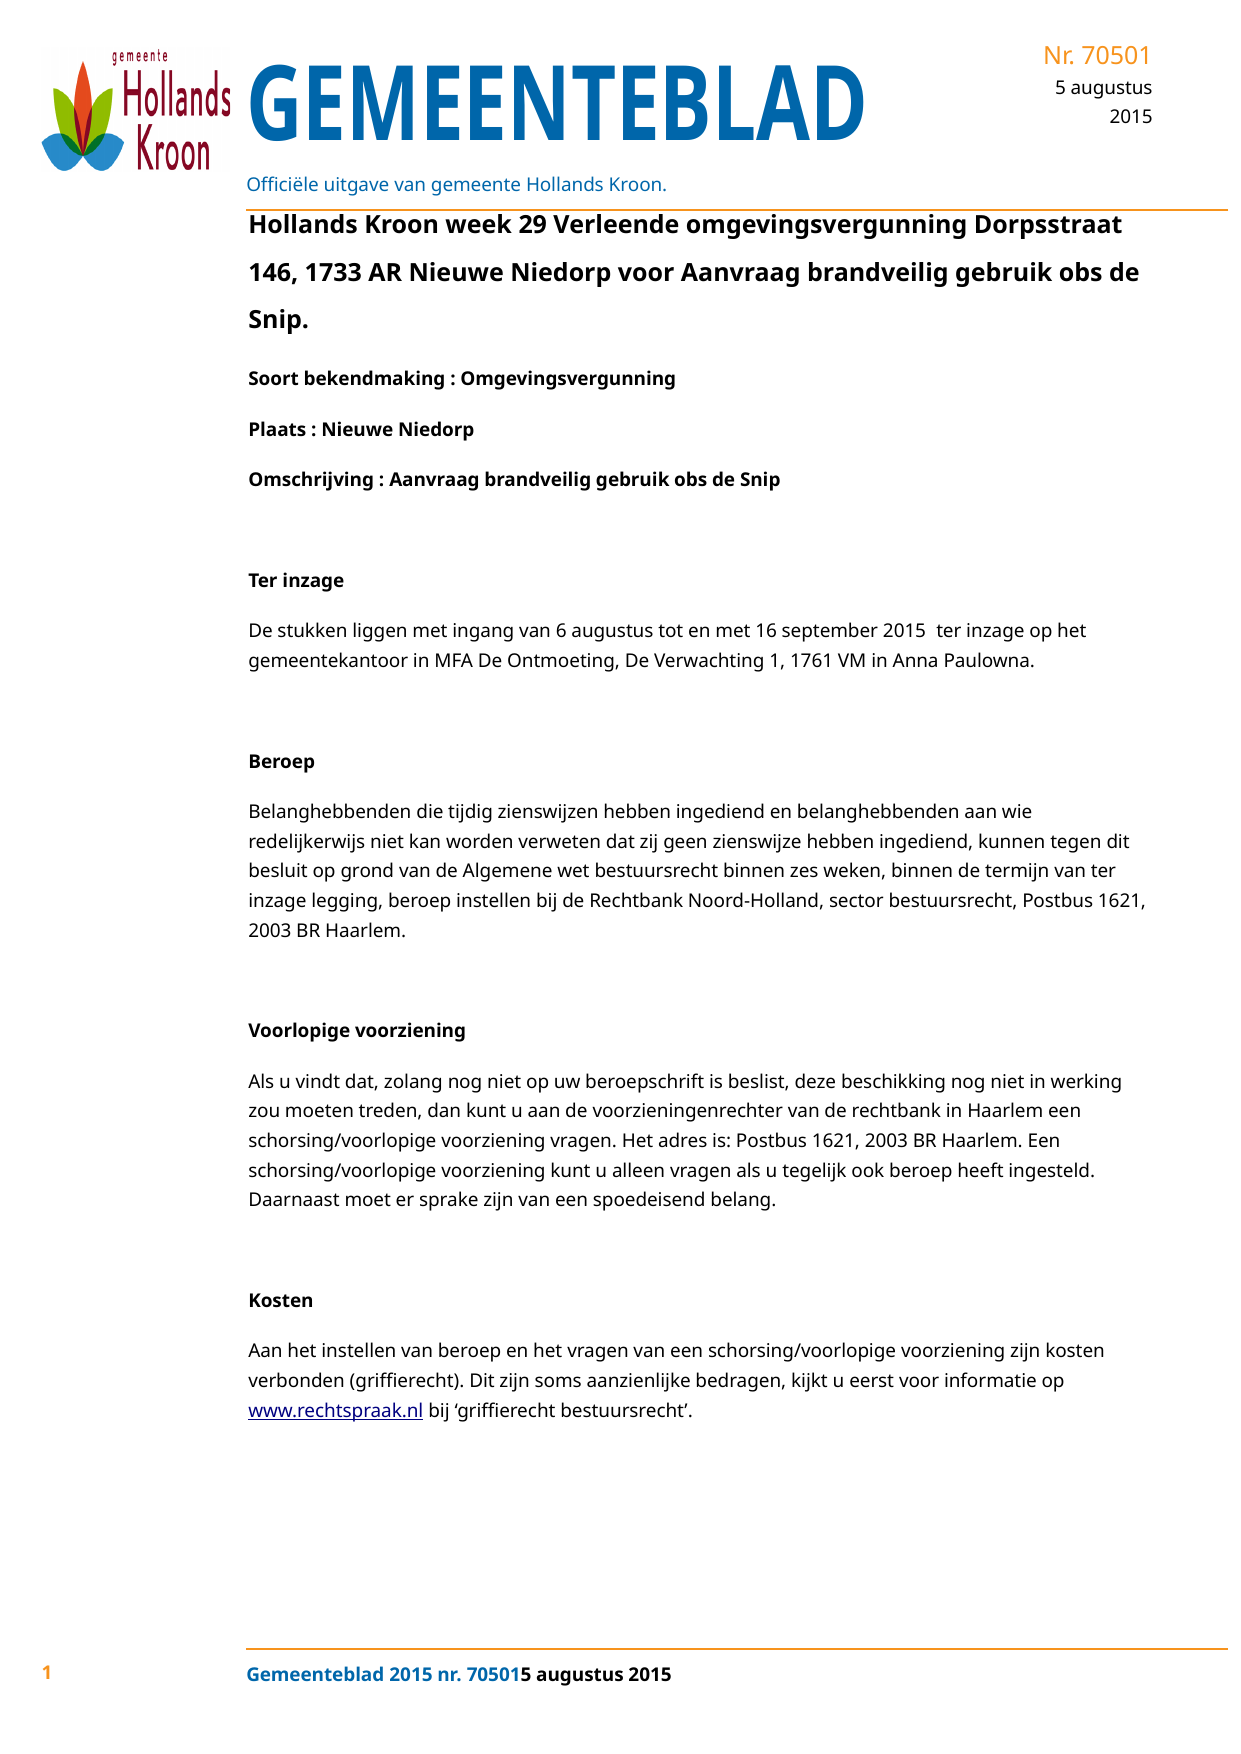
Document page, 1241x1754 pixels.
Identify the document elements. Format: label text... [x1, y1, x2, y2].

text Als u vindt dat, zolang nog niet op uw beroepschrift is beslist, deze beschikking nog niet in werking zou moeten treden, dan kunt u aan de voorzieningenrechter van de rechtbank in Haarlem een schorsing/voorlopige voorziening vragen. Het adres is: Postbus 1621, 2003 BR Haarlem. Een schorsing/voorlopige voorziening kunt u alleen vragen als u tegelijk ook beroep heeft ingesteld. Daarnaast moet er sprake zijn van een spoedeisend belang. [248, 1068, 1152, 1212]
text Voorlopige voorziening [248, 1018, 1152, 1043]
text Soort bekendmaking : Omgevingsvergunning [248, 366, 1152, 391]
text Belanghebbenden die tijdig zienswijzen hebben ingediend en belanghebbenden aan wie redelijkerwijs niet kan worden verweten dat zij geen zienswijze hebben ingediend, kunnen tegen dit besluit op grond van de Algemene wet bestuursrecht binnen zes weken, binnen de termijn van ter inzage legging, beroep instellen bij de Rechtbank Noord-Holland, sector bestuursrecht, Postbus 1621, 2003 BR Haarlem. [248, 798, 1152, 942]
text Hollands Kroon week 29 Verleende omgevingsvergunning Dorpsstraat 146, 1733 AR Nieuwe Niedorp voor Aanvraag brandveilig gebruik obs de Snip. [248, 211, 1152, 336]
text Omschrijving : Aanvraag brandveilig gebruik obs de Snip [248, 466, 1152, 492]
text Beroep [248, 748, 1152, 774]
text De stukken liggen met ingang van 6 augustus tot en met 16 september 2015 ter inzage op het gemeentekantoor in MFA De Ontmoeting, De Verwachting 1, 1761 VM in Anna Paulowna. [248, 618, 1152, 673]
text Aan het instellen van beroep en het vragen van een schorsing/voorlopige voorziening zijn kosten verbonden (griffierecht). Dit zijn soms aanzienlijke bedragen, kijkt u eerst voor informatie op www.rechtspraak.nl bij ‘griffierecht bestuursrecht’. [248, 1338, 1152, 1422]
picture [41, 47, 231, 172]
text Ter inzage [248, 567, 1152, 593]
text Plaats : Nieuwe Niedorp [248, 416, 1152, 442]
text Kosten [248, 1287, 1152, 1313]
